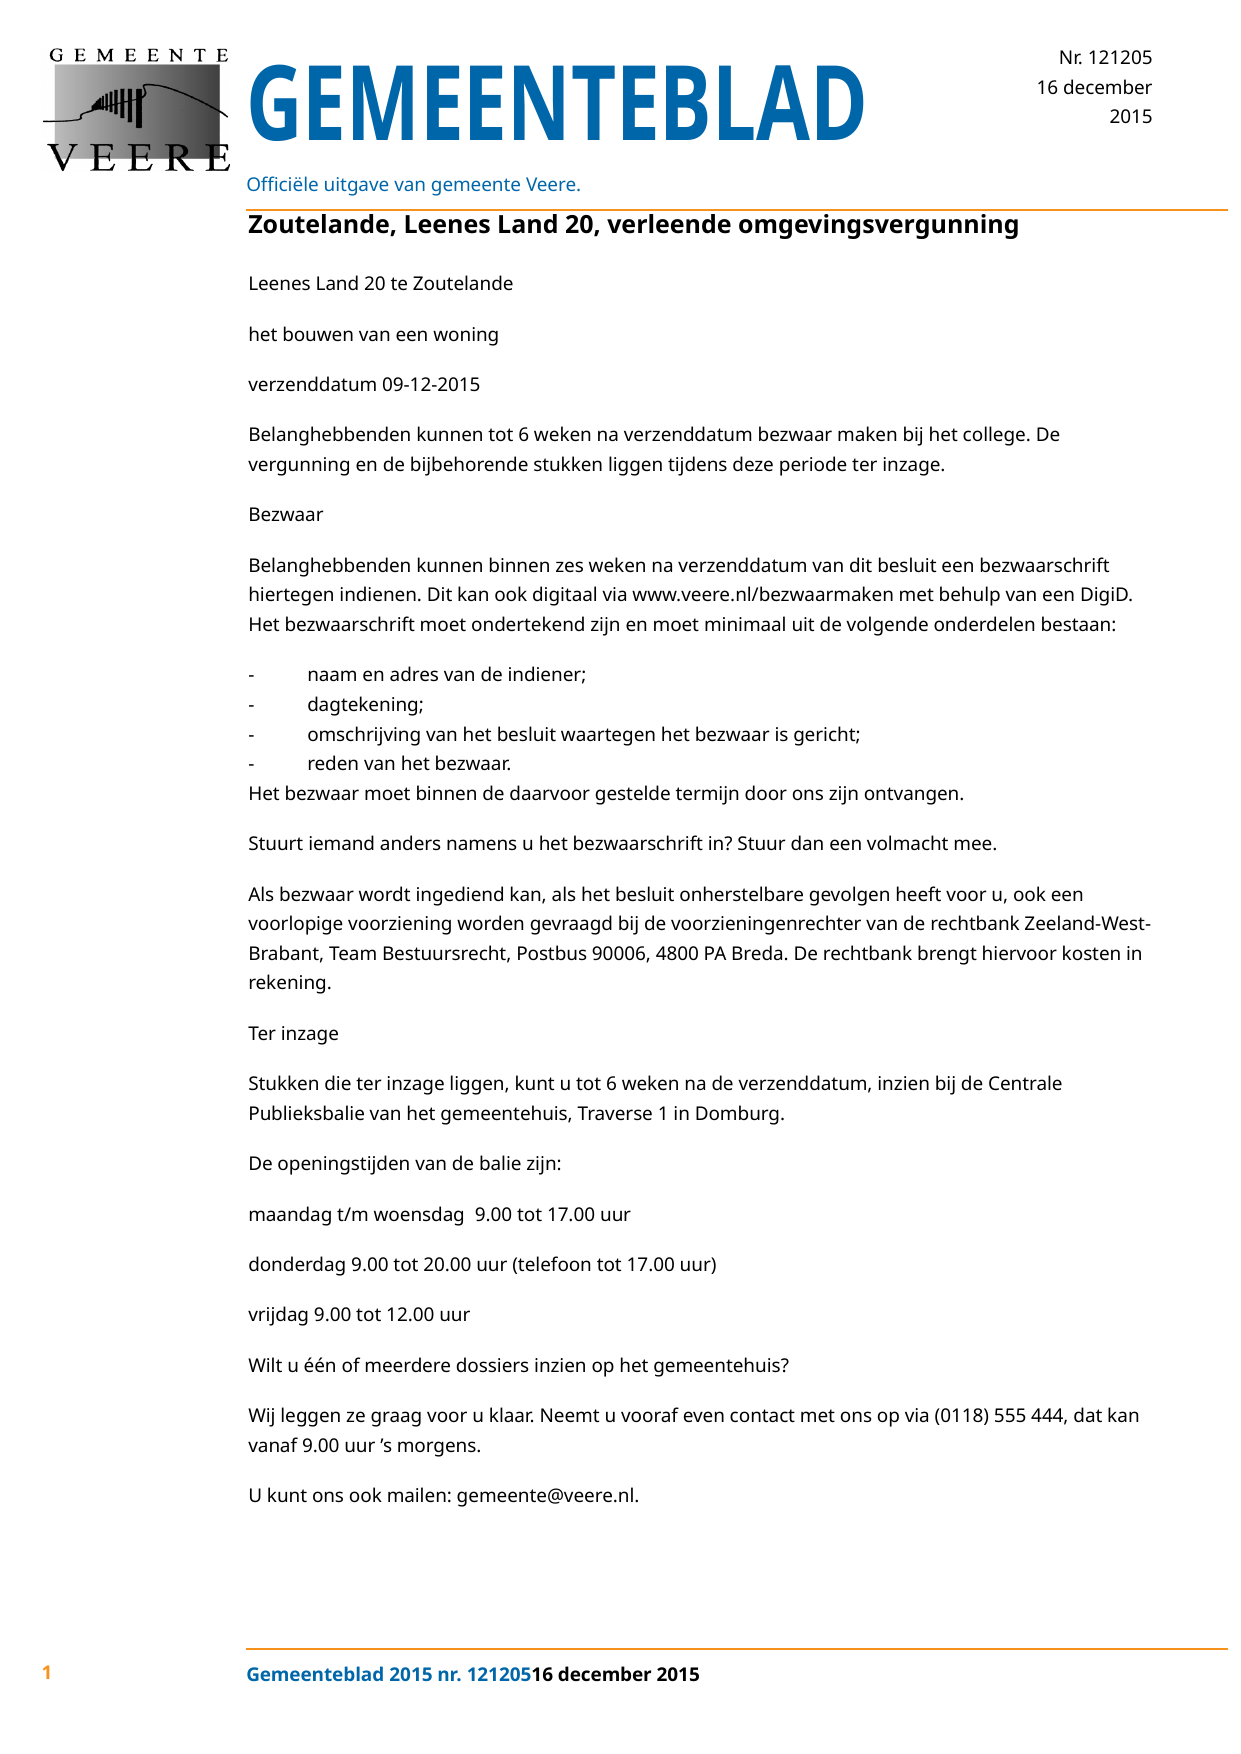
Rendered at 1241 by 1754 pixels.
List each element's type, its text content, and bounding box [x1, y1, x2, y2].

text U kunt ons ook mailen: gemeente@veere.nl. [248, 1482, 1152, 1508]
text maandag t/m woensdag 9.00 tot 17.00 uur [248, 1201, 1152, 1226]
text Ter inzage [248, 1020, 1152, 1046]
text donderdag 9.00 tot 20.00 uur (telefoon tot 17.00 uur) [248, 1251, 1152, 1277]
text Het bezwaar moet binnen de daarvoor gestelde termijn door ons zijn ontvangen. [248, 780, 1152, 806]
text Stuurt iemand anders namens u het bezwaarschrift in? Stuur dan een volmacht mee. [248, 830, 1152, 856]
picture [41, 47, 231, 172]
text Belanghebbenden kunnen tot 6 weken na verzenddatum bezwaar maken bij het college. De vergunning en de bijbehorende stukken liggen tijdens deze periode ter inzage. [248, 422, 1152, 477]
list omschrijving van het besluit waartegen het bezwaar is gericht; [248, 721, 1152, 746]
text Wij leggen ze graag voor u klaar. Neemt u vooraf even contact met ons op via (0118) 555 444, dat kan vanaf 9.00 uur ’s morgens. [248, 1402, 1152, 1458]
text Stukken die ter inzage liggen, kunt u tot 6 weken na de verzenddatum, inzien bij de Centrale Publieksbalie van het gemeentehuis, Traverse 1 in Domburg. [248, 1070, 1152, 1126]
text Bezwaar [248, 502, 1152, 527]
list dagtekening; [248, 691, 1152, 717]
list naam en adres van de indiener; [248, 662, 1152, 687]
text vrijdag 9.00 tot 12.00 uur [248, 1302, 1152, 1327]
text het bouwen van een woning [248, 321, 1152, 346]
text Belanghebbenden kunnen binnen zes weken na verzenddatum van dit besluit een bezwaarschrift hiertegen indienen. Dit kan ook digitaal via www.veere.nl/bezwaarmaken met behulp van een DigiD. Het bezwaarschrift moet ondertekend zijn en moet minimaal uit de volgende onderdelen bestaan: [248, 552, 1152, 637]
list reden van het bezwaar. [248, 750, 1152, 776]
text verzenddatum 09-12-2015 [248, 371, 1152, 397]
text De openingstijden van de balie zijn: [248, 1150, 1152, 1176]
text Zoutelande, Leenes Land 20, verleende omgevingsvergunning [248, 211, 1152, 241]
text Als bezwaar wordt ingediend kan, als het besluit onherstelbare gevolgen heeft voor u, ook een voorlopige voorziening worden gevraagd bij de voorzieningenrechter van de rechtbank Zeeland-West-Brabant, Team Bestuursrecht, Postbus 90006, 4800 PA Breda. De rechtbank brengt hiervoor kosten in rekening. [248, 881, 1152, 995]
text Leenes Land 20 te Zoutelande [248, 270, 1152, 296]
text Wilt u één of meerdere dossiers inzien op het gemeentehuis? [248, 1352, 1152, 1378]
